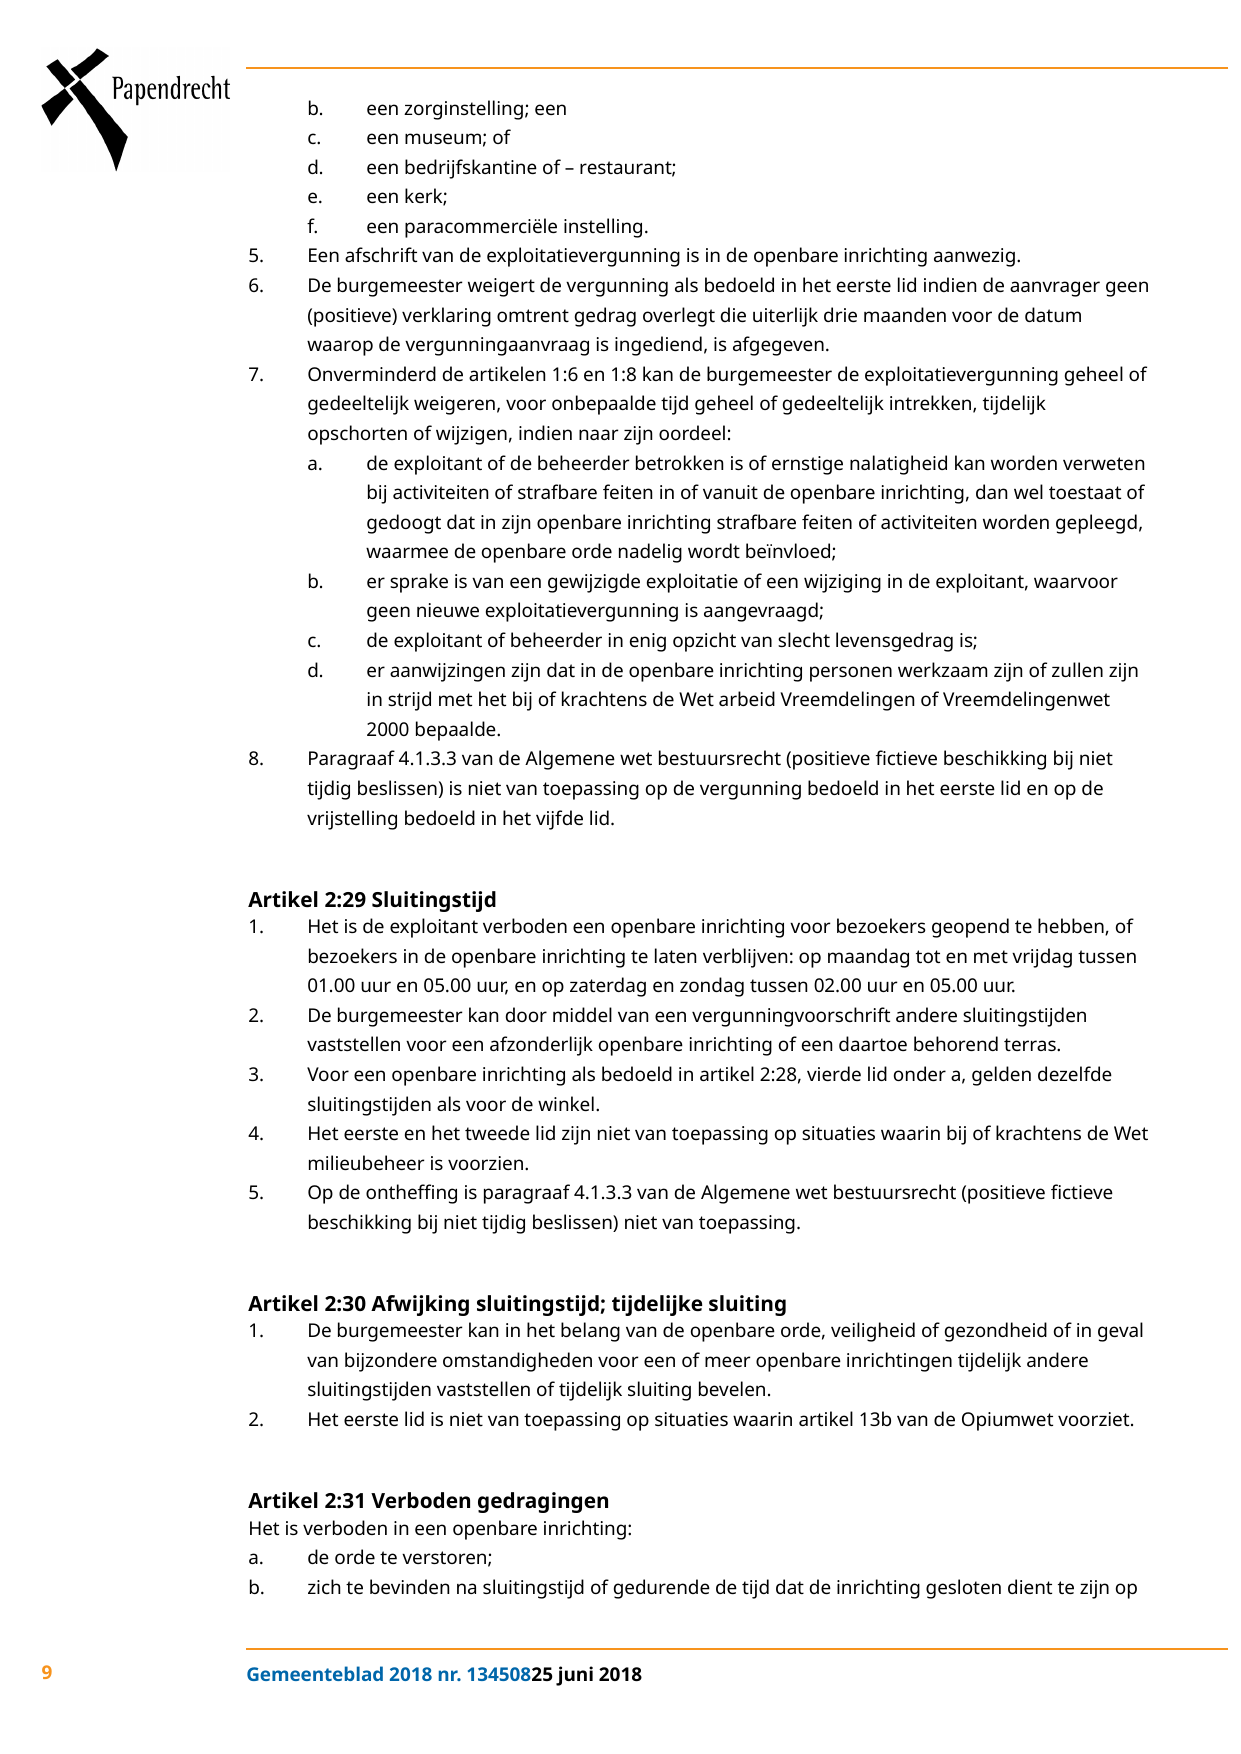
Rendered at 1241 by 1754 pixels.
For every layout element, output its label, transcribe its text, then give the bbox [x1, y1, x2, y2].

list zich te bevinden na sluitingstijd of gedurende de tijd dat de inrichting gesloten dient te zijn op [248, 1574, 1152, 1599]
list Een afschrift van de exploitatievergunning is in de openbare inrichting aanwezig. [248, 243, 1152, 268]
list er sprake is van een gewijzigde exploitatie of een wijziging in de exploitant, waarvoor geen nieuwe exploitatievergunning is aangevraagd; [307, 568, 1152, 623]
list een bedrijfskantine of – restaurant; [307, 154, 1152, 180]
list de exploitant of beheerder in enig opzicht van slecht levensgedrag is; [307, 627, 1152, 653]
text Artikel 2:30 Afwijking sluitingstijd; tijdelijke sluiting [248, 1289, 1152, 1317]
text Het is verboden in een openbare inrichting: [248, 1515, 1152, 1540]
list een museum; of [307, 124, 1152, 150]
text Artikel 2:31 Verboden gedragingen [248, 1486, 1152, 1515]
list Op de ontheffing is paragraaf 4.1.3.3 van de Algemene wet bestuursrecht (positieve fictieve beschikking bij niet tijdig beslissen) niet van toepassing. [248, 1179, 1152, 1235]
list De burgemeester kan in het belang van de openbare orde, veiligheid of gezondheid of in geval van bijzondere omstandigheden voor een of meer openbare inrichtingen tijdelijk andere sluitingstijden vaststellen of tijdelijk sluiting bevelen. [248, 1317, 1152, 1402]
list er aanwijzingen zijn dat in de openbare inrichting personen werkzaam zijn of zullen zijn in strijd met het bij of krachtens de Wet arbeid Vreemdelingen of Vreemdelingenwet 2000 bepaalde. [307, 657, 1152, 742]
list Paragraaf 4.1.3.3 van de Algemene wet bestuursrecht (positieve fictieve beschikking bij niet tijdig beslissen) is niet van toepassing op de vergunning bedoeld in het eerste lid en op de vrijstelling bedoeld in het vijfde lid. [248, 746, 1152, 831]
list de exploitant of de beheerder betrokken is of ernstige nalatigheid kan worden verweten bij activiteiten of strafbare feiten in of vanuit de openbare inrichting, dan wel toestaat of gedoogt dat in zijn openbare inrichting strafbare feiten of activiteiten worden gepleegd, waarmee de openbare orde nadelig wordt beïnvloed; [307, 450, 1152, 564]
list een zorginstelling; een [307, 95, 1152, 121]
list Het eerste en het tweede lid zijn niet van toepassing op situaties waarin bij of krachtens de Wet milieubeheer is voorzien. [248, 1120, 1152, 1176]
list een kerk; [307, 183, 1152, 209]
text Artikel 2:29 Sluitingstijd [248, 885, 1152, 913]
list Het is de exploitant verboden een openbare inrichting voor bezoekers geopend te hebben, of bezoekers in de openbare inrichting te laten verblijven: op maandag tot en met vrijdag tussen 01.00 uur en 05.00 uur, en op zaterdag en zondag tussen 02.00 uur en 05.00 uur. [248, 913, 1152, 998]
list De burgemeester kan door middel van een vergunningvoorschrift andere sluitingstijden vaststellen voor een afzonderlijk openbare inrichting of een daartoe behorend terras. [248, 1002, 1152, 1057]
list Voor een openbare inrichting als bedoeld in artikel 2:28, vierde lid onder a, gelden dezelfde sluitingstijden als voor de winkel. [248, 1061, 1152, 1116]
list Het eerste lid is niet van toepassing op situaties waarin artikel 13b van de Opiumwet voorziet. [248, 1406, 1152, 1432]
list de orde te verstoren; [248, 1544, 1152, 1570]
list een paracommerciële instelling. [307, 213, 1152, 239]
list De burgemeester weigert de vergunning als bedoeld in het eerste lid indien de aanvrager geen (positieve) verklaring omtrent gedrag overlegt die uiterlijk drie maanden voor de datum waarop de vergunningaanvraag is ingediend, is afgegeven. [248, 272, 1152, 357]
picture [41, 47, 231, 172]
list Onverminderd de artikelen 1:6 en 1:8 kan de burgemeester de exploitatievergunning geheel of gedeeltelijk weigeren, voor onbepaalde tijd geheel of gedeeltelijk intrekken, tijdelijk opschorten of wijzigen, indien naar zijn oordeel: [248, 361, 1152, 446]
